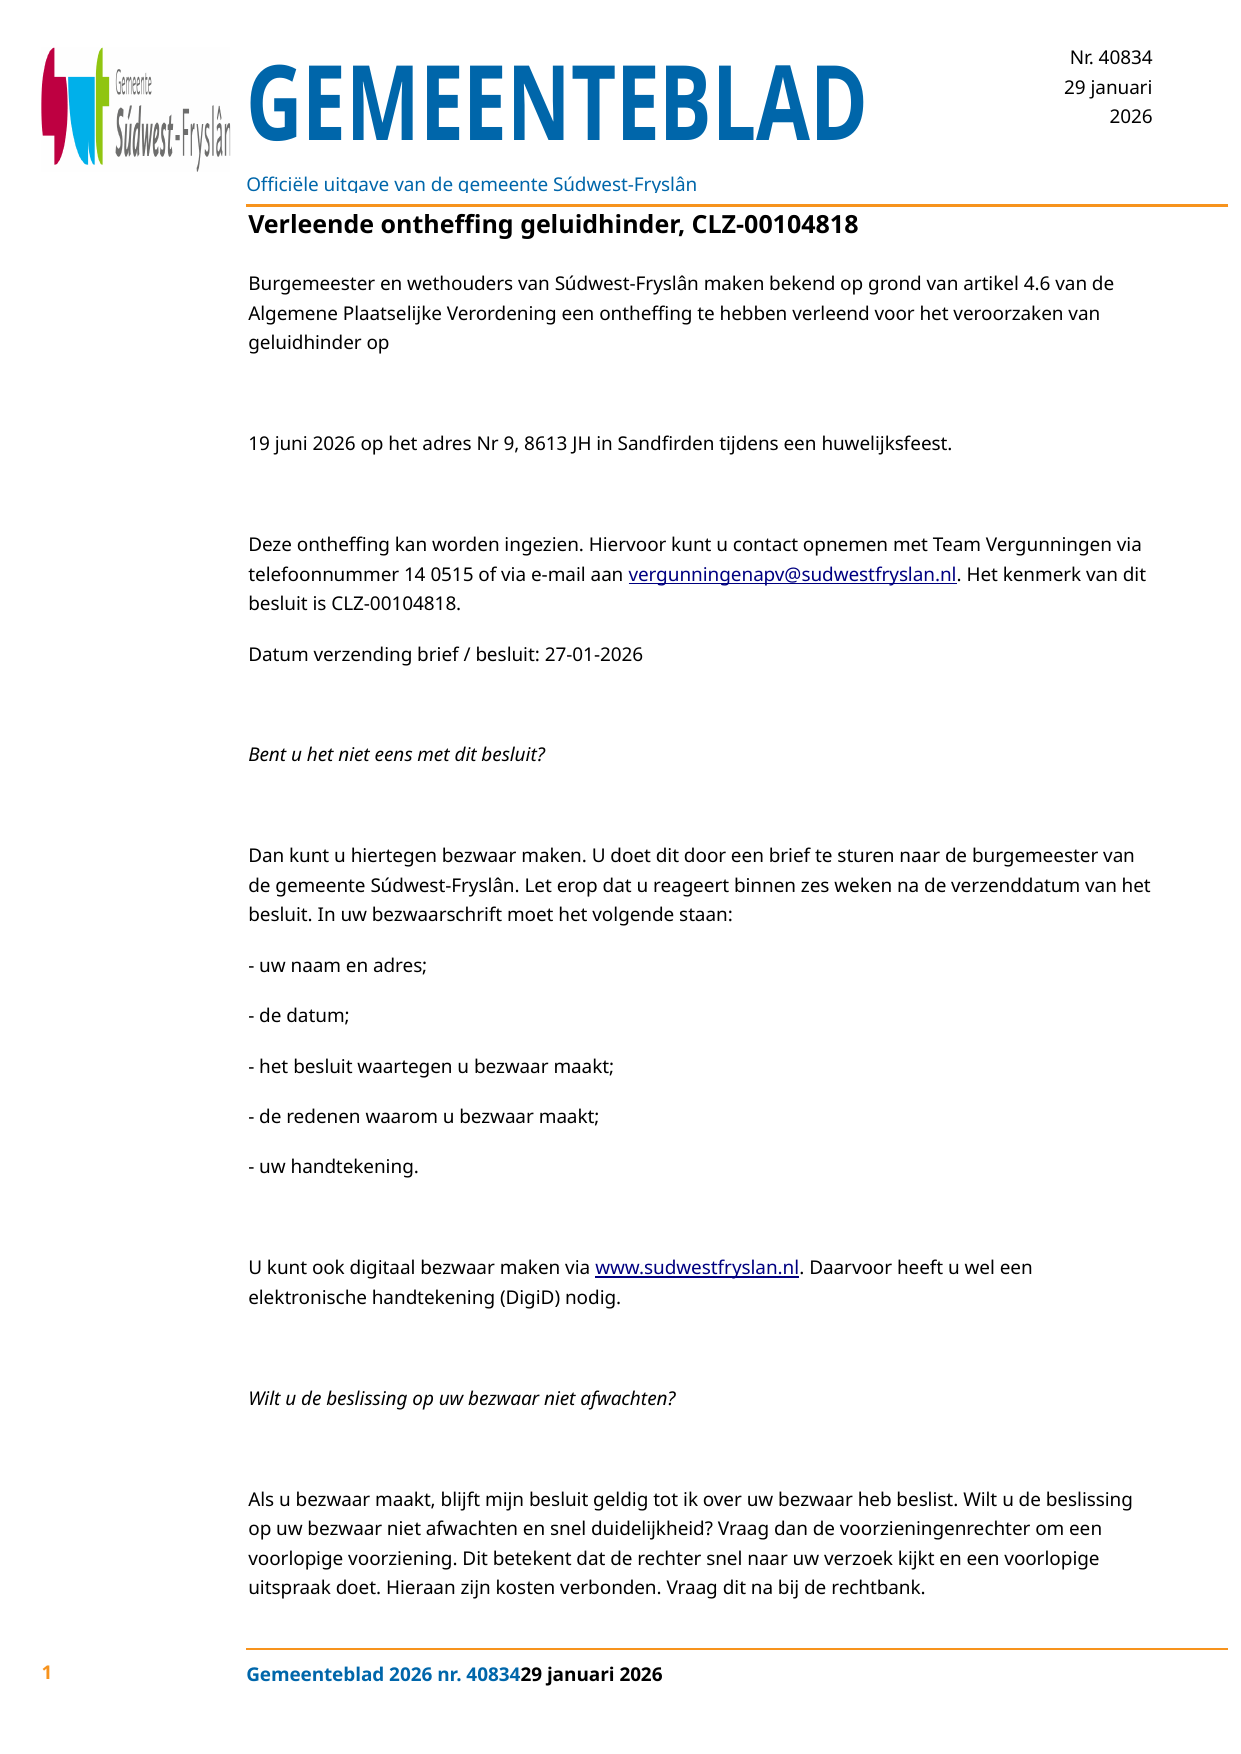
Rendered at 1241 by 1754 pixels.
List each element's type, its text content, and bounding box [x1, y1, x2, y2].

text Burgemeester en wethouders van Súdwest-Fryslân maken bekend op grond van artikel 4.6 van de Algemene Plaatselijke Verordening een ontheffing te hebben verleend voor het veroorzaken van geluidhinder op [248, 270, 1152, 355]
picture [41, 47, 231, 172]
text 19 juni 2026 op het adres Nr 9, 8613 JH in Sandfirden tijdens een huwelijksfeest. [248, 430, 1152, 456]
text Verleende ontheffing geluidhinder, CLZ-00104818 [248, 207, 1152, 241]
text U kunt ook digitaal bezwaar maken via www.sudwestfryslan.nl. Daarvoor heeft u wel een elektronische handtekening (DigiD) nodig. [248, 1254, 1152, 1310]
text Wilt u de beslissing op uw bezwaar niet afwachten? [248, 1385, 1152, 1411]
text - uw naam en adres; [248, 952, 1152, 978]
text - het besluit waartegen u bezwaar maakt; [248, 1053, 1152, 1078]
text Bent u het niet eens met dit besluit? [248, 742, 1152, 767]
text Als u bezwaar maakt, blijft mijn besluit geldig tot ik over uw bezwaar heb beslist. Wilt u de beslissing op uw bezwaar niet afwachten en snel duidelijkheid? Vraag dan de voorzieningenrechter om een voorlopige voorziening. Dit betekent dat de rechter snel naar uw verzoek kijkt en een voorlopige uitspraak doet. Hieraan zijn kosten verbonden. Vraag dit na bij de rechtbank. [248, 1486, 1152, 1600]
text - uw handtekening. [248, 1154, 1152, 1179]
text - de datum; [248, 1002, 1152, 1028]
text Deze ontheffing kan worden ingezien. Hiervoor kunt u contact opnemen met Team Vergunningen via telefoonnummer 14 0515 of via e-mail aan vergunningenapv@sudwestfryslan.nl. Het kenmerk van dit besluit is CLZ-00104818. [248, 531, 1152, 616]
text Dan kunt u hiertegen bezwaar maken. U doet dit door een brief te sturen naar de burgemeester van de gemeente Súdwest-Fryslân. Let erop dat u reageert binnen zes weken na de verzenddatum van het besluit. In uw bezwaarschrift moet het volgende staan: [248, 842, 1152, 927]
text - de redenen waarom u bezwaar maakt; [248, 1103, 1152, 1129]
text Datum verzending brief / besluit: 27-01-2026 [248, 641, 1152, 666]
